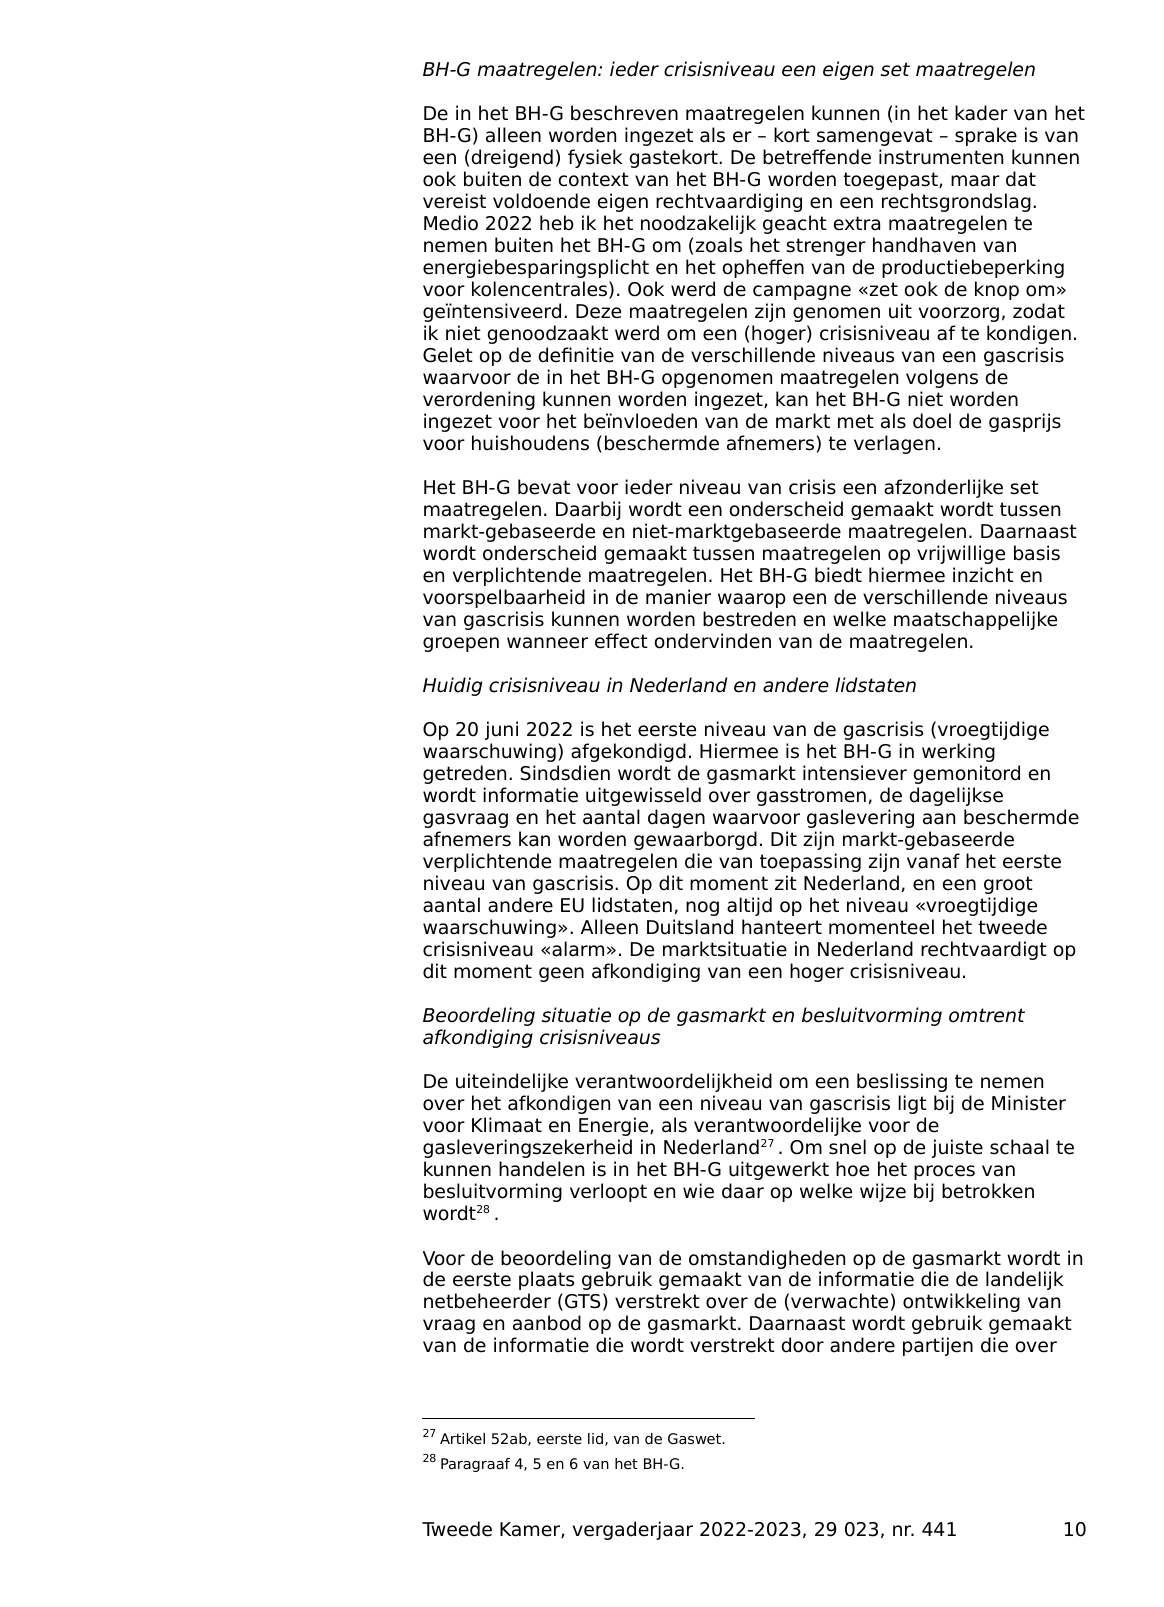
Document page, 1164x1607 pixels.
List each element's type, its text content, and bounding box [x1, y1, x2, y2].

text De in het BH-G beschreven maatregelen kunnen (in het kader van het BH-G) alleen worden ingezet als er – kort samengevat – sprake is van een (dreigend) fysiek gastekort. De betreffende instrumenten kunnen ook buiten de context van het BH-G worden toegepast, maar dat vereist voldoende eigen rechtvaardiging en een rechtsgrondslag. Medio 2022 heb ik het noodzakelijk geacht extra maatregelen te nemen buiten het BH-G om (zoals het strenger handhaven van energiebesparingsplicht en het opheffen van de productiebeperking voor kolencentrales). Ook werd de campagne «zet ook de knop om» geïntensiveerd. Deze maatregelen zijn genomen uit voorzorg, zodat ik niet genoodzaakt werd om een (hoger) crisisniveau af te kondigen. Gelet op de definitie van de verschillende niveaus van een gascrisis waarvoor de in het BH-G opgenomen maatregelen volgens de verordening kunnen worden ingezet, kan het BH-G niet worden ingezet voor het beïnvloeden van de markt met als doel de gasprijs voor huishoudens (beschermde afnemers) te verlagen. [422, 103, 1087, 455]
text Het BH-G bevat voor ieder niveau van crisis een afzonderlijke set maatregelen. Daarbij wordt een onderscheid gemaakt wordt tussen markt-gebaseerde en niet-marktgebaseerde maatregelen. Daarnaast wordt onderscheid gemaakt tussen maatregelen op vrijwillige basis en verplichtende maatregelen. Het BH-G biedt hiermee inzicht en voorspelbaarheid in de manier waarop een de verschillende niveaus van gascrisis kunnen worden bestreden en welke maatschappelijke groepen wanneer effect ondervinden van de maatregelen. [422, 477, 1087, 653]
text De uiteindelijke verantwoordelijkheid om een beslissing te nemen over het afkondigen van een niveau van gascrisis ligt bij de Minister voor Klimaat en Energie, als verantwoordelijke voor de gasleveringszekerheid in Nederland. Om snel op de juiste schaal te kunnen handelen is in het BH-G uitgewerkt hoe het proces van besluitvorming verloopt en wie daar op welke wijze bij betrokken wordt. [422, 1071, 1087, 1225]
text Artikel 52ab, eerste lid, van de Gaswet. [422, 1427, 1087, 1449]
text Paragraaf 4, 5 en 6 van het BH-G. [422, 1452, 1087, 1474]
text Op 20 juni 2022 is het eerste niveau van de gascrisis (vroegtijdige waarschuwing) afgekondigd. Hiermee is het BH-G in werking getreden. Sindsdien wordt de gasmarkt intensiever gemonitord en wordt informatie uitgewisseld over gasstromen, de dagelijkse gasvraag en het aantal dagen waarvoor gaslevering aan beschermde afnemers kan worden gewaarborgd. Dit zijn markt-gebaseerde verplichtende maatregelen die van toepassing zijn vanaf het eerste niveau van gascrisis. Op dit moment zit Nederland, en een groot aantal andere EU lidstaten, nog altijd op het niveau «vroegtijdige waarschuwing». Alleen Duitsland hanteert momenteel het tweede crisisniveau «alarm». De marktsituatie in Nederland rechtvaardigt op dit moment geen afkondiging van een hoger crisisniveau. [422, 719, 1087, 983]
subtitle BH-G maatregelen: ieder crisisniveau een eigen set maatregelen [422, 59, 1087, 81]
subtitle Beoordeling situatie op de gasmarkt en besluitvorming omtrent afkondiging crisisniveaus [422, 1005, 1087, 1049]
text Voor de beoordeling van de omstandigheden op de gasmarkt wordt in de eerste plaats gebruik gemaakt van de informatie die de landelijk netbeheerder (GTS) verstrekt over de (verwachte) ontwikkeling van vraag en aanbod op de gasmarkt. Daarnaast wordt gebruik gemaakt van de informatie die wordt verstrekt door andere partijen die over [422, 1247, 1087, 1357]
subtitle Huidig crisisniveau in Nederland en andere lidstaten [422, 675, 1087, 697]
